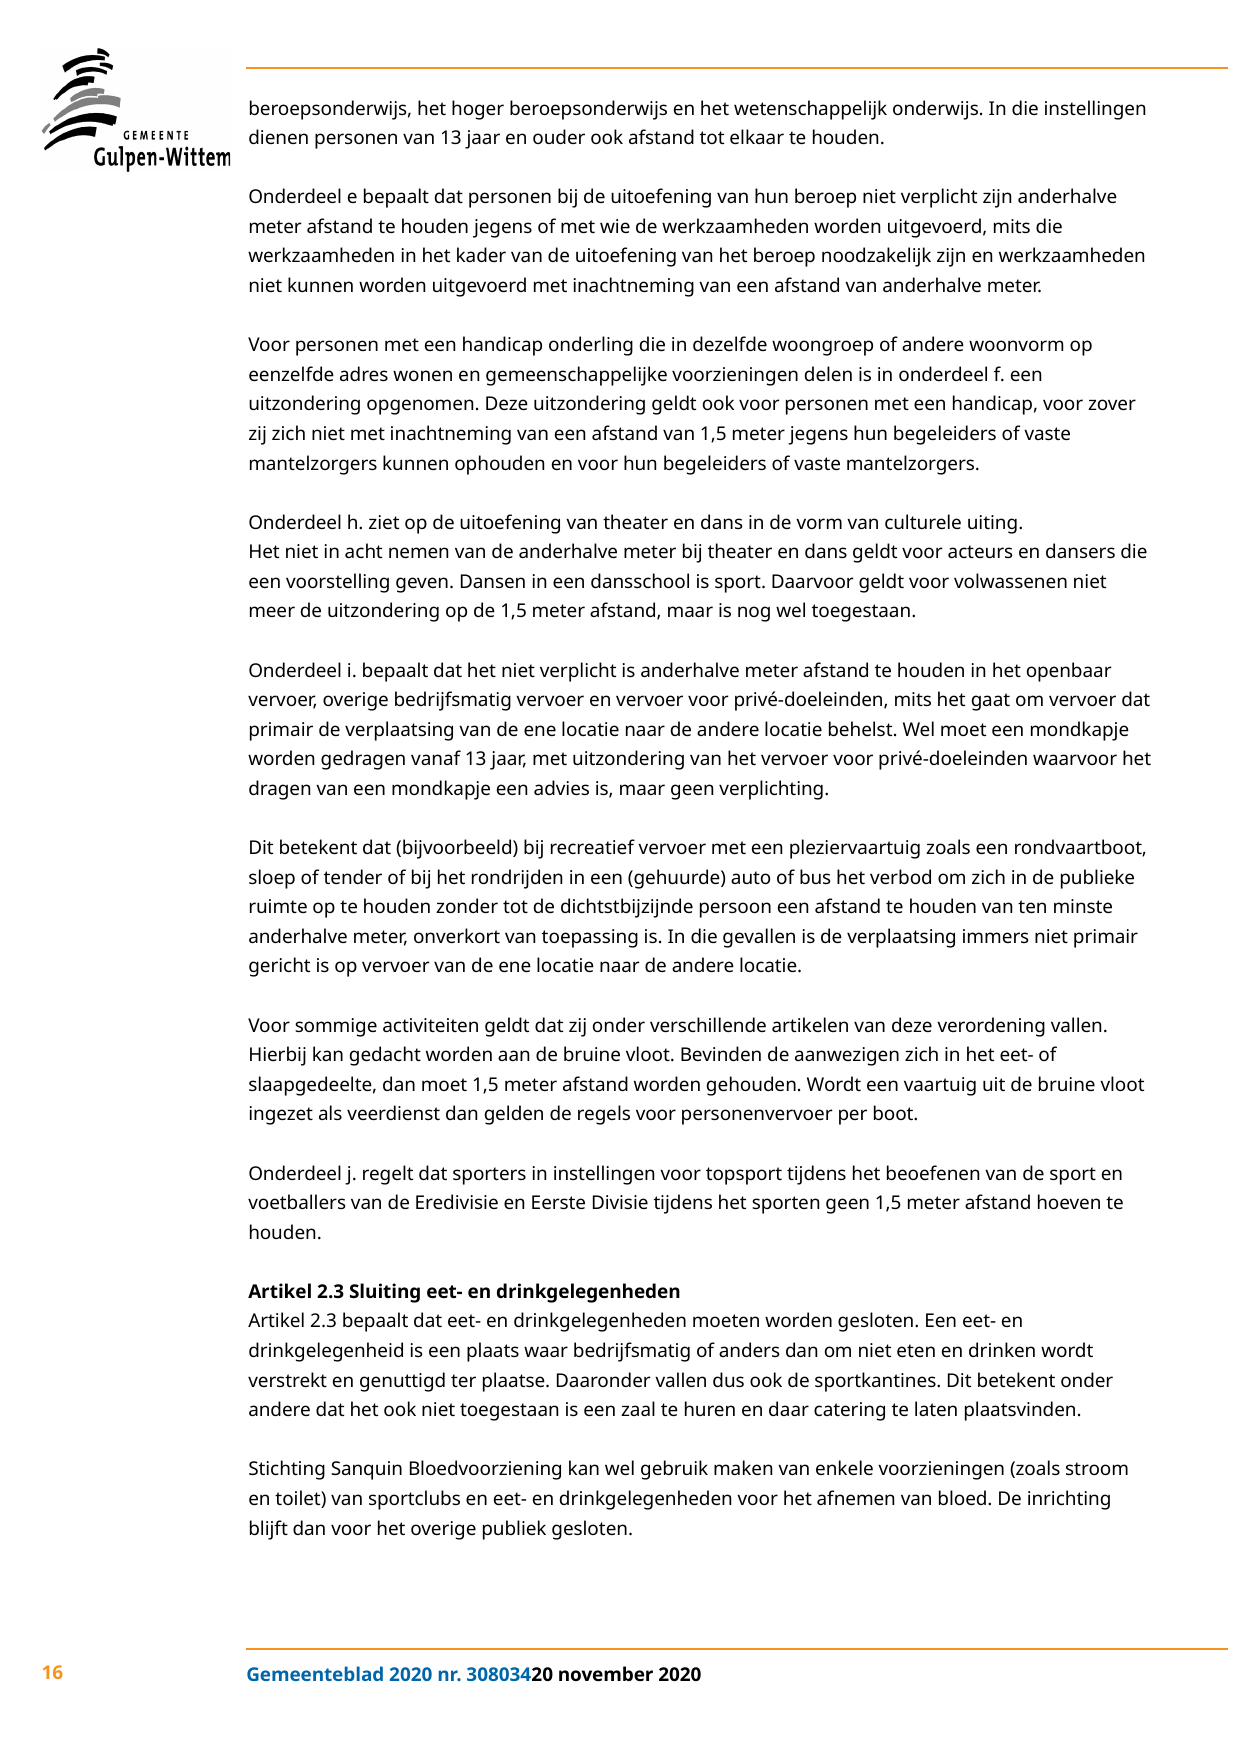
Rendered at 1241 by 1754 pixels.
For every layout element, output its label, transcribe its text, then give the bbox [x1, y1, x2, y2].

text Voor personen met een handicap onderling die in dezelfde woongroep of andere woonvorm op eenzelfde adres wonen en gemeenschappelijke voorzieningen delen is in onderdeel f. een uitzondering opgenomen. Deze uitzondering geldt ook voor personen met een handicap, voor zover zij zich niet met inachtneming van een afstand van 1,5 meter jegens hun begeleiders of vaste mantelzorgers kunnen ophouden en voor hun begeleiders of vaste mantelzorgers. [248, 331, 1152, 476]
text Artikel 2.3 Sluiting eet- en drinkgelegenheden [248, 1278, 1152, 1304]
text beroepsonderwijs, het hoger beroepsonderwijs en het wetenschappelijk onderwijs. In die instellingen dienen personen van 13 jaar en ouder ook afstand tot elkaar te houden. [248, 95, 1152, 150]
text Onderdeel j. regelt dat sporters in instellingen voor topsport tijdens het beoefenen van de sport en voetballers van de Eredivisie en Eerste Divisie tijdens het sporten geen 1,5 meter afstand hoeven te houden. [248, 1160, 1152, 1245]
text Artikel 2.3 bepaalt dat eet- en drinkgelegenheden moeten worden gesloten. Een eet- en drinkgelegenheid is een plaats waar bedrijfsmatig of anders dan om niet eten en drinken wordt verstrekt en genuttigd ter plaatse. Daaronder vallen dus ook de sportkantines. Dit betekent onder andere dat het ook niet toegestaan is een zaal te huren en daar catering te laten plaatsvinden. [248, 1308, 1152, 1422]
picture [41, 47, 231, 172]
text Onderdeel h. ziet op de uitoefening van theater en dans in de vorm van culturele uiting. [248, 509, 1152, 535]
text Het niet in acht nemen van de anderhalve meter bij theater en dans geldt voor acteurs en dansers die een voorstelling geven. Dansen in een dansschool is sport. Daarvoor geldt voor volwassenen niet meer de uitzondering op de 1,5 meter afstand, maar is nog wel toegestaan. [248, 538, 1152, 623]
text Onderdeel e bepaalt dat personen bij de uitoefening van hun beroep niet verplicht zijn anderhalve meter afstand te houden jegens of met wie de werkzaamheden worden uitgevoerd, mits die werkzaamheden in het kader van de uitoefening van het beroep noodzakelijk zijn en werkzaamheden niet kunnen worden uitgevoerd met inachtneming van een afstand van anderhalve meter. [248, 183, 1152, 298]
text Dit betekent dat (bijvoorbeeld) bij recreatief vervoer met een pleziervaartuig zoals een rondvaartboot, sloep of tender of bij het rondrijden in een (gehuurde) auto of bus het verbod om zich in de publieke ruimte op te houden zonder tot de dichtstbijzijnde persoon een afstand te houden van ten minste anderhalve meter, onverkort van toepassing is. In die gevallen is de verplaatsing immers niet primair gericht is op vervoer van de ene locatie naar de andere locatie. [248, 834, 1152, 978]
text Voor sommige activiteiten geldt dat zij onder verschillende artikelen van deze verordening vallen. Hierbij kan gedacht worden aan de bruine vloot. Bevinden de aanwezigen zich in het eet- of slaapgedeelte, dan moet 1,5 meter afstand worden gehouden. Wordt een vaartuig uit de bruine vloot ingezet als veerdienst dan gelden de regels voor personenvervoer per boot. [248, 1012, 1152, 1126]
text Stichting Sanquin Bloedvoorziening kan wel gebruik maken van enkele voorzieningen (zoals stroom en toilet) van sportclubs en eet- en drinkgelegenheden voor het afnemen van bloed. De inrichting blijft dan voor het overige publiek gesloten. [248, 1456, 1152, 1541]
text Onderdeel i. bepaalt dat het niet verplicht is anderhalve meter afstand te houden in het openbaar vervoer, overige bedrijfsmatig vervoer en vervoer voor privé-doeleinden, mits het gaat om vervoer dat primair de verplaatsing van de ene locatie naar de andere locatie behelst. Wel moet een mondkapje worden gedragen vanaf 13 jaar, met uitzondering van het vervoer voor privé-doeleinden waarvoor het dragen van een mondkapje een advies is, maar geen verplichting. [248, 657, 1152, 801]
